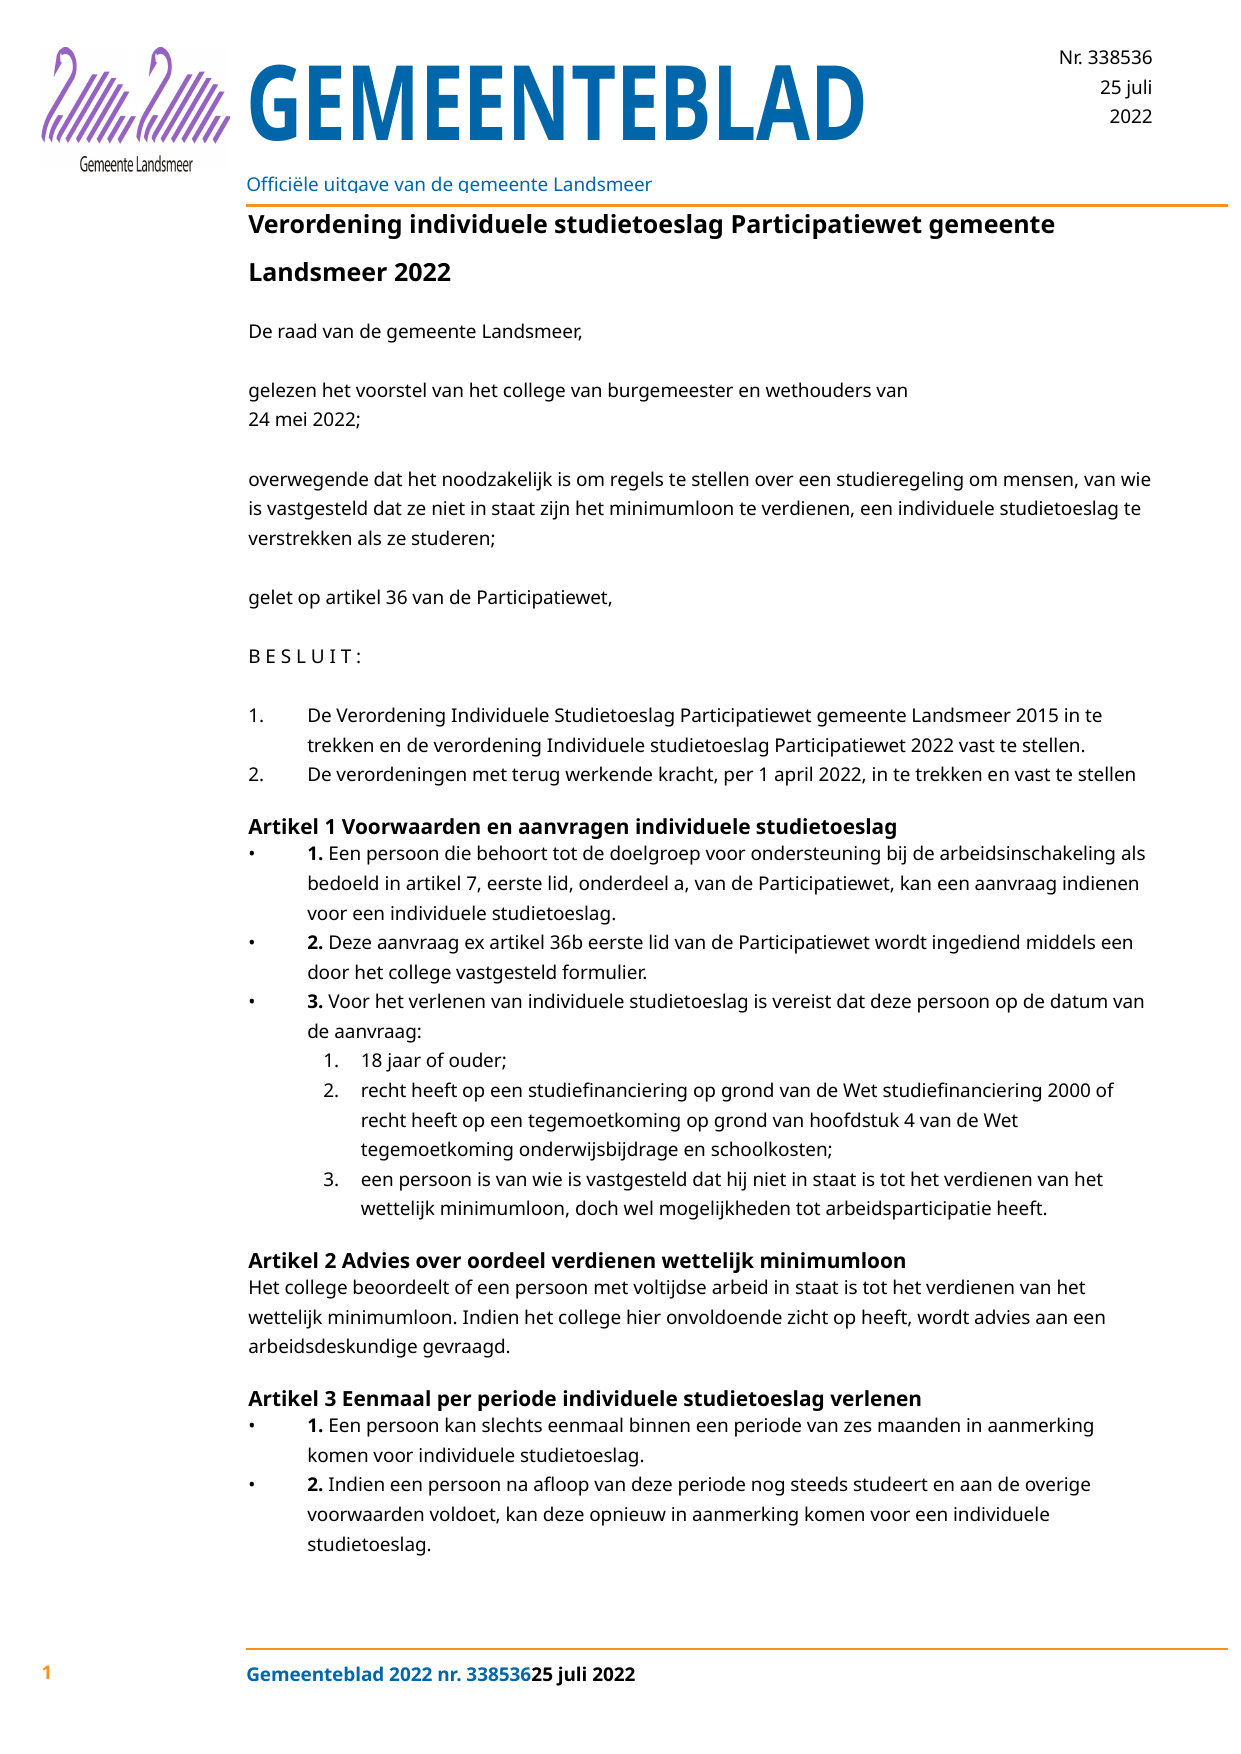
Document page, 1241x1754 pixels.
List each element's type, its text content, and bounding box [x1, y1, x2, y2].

text Het college beoordeelt of een persoon met voltijdse arbeid in staat is tot het verdienen van het wettelijk minimumloon. Indien het college hier onvoldoende zicht op heeft, wordt advies aan een arbeidsdeskundige gevraagd. [248, 1274, 1152, 1359]
text gelet op artikel 36 van de Participatiewet, [248, 584, 1152, 610]
list 2. Deze aanvraag ex artikel 36b eerste lid van de Participatiewet wordt ingediend middels een door het college vastgesteld formulier. [248, 929, 1152, 984]
text B E S L U I T : [248, 643, 1152, 669]
list De verordeningen met terug werkende kracht, per 1 april 2022, in te trekken en vast te stellen [248, 762, 1152, 787]
text Artikel 1 Voorwaarden en aanvragen individuele studietoeslag [248, 812, 1152, 841]
list een persoon is van wie is vastgesteld dat hij niet in staat is tot het verdienen van het wettelijk minimumloon, doch wel mogelijkheden tot arbeidsparticipatie heeft. [323, 1166, 1152, 1221]
list 3. Voor het verlenen van individuele studietoeslag is vereist dat deze persoon op de datum van de aanvraag: [248, 988, 1152, 1044]
text Artikel 2 Advies over oordeel verdienen wettelijk minimumloon [248, 1246, 1152, 1274]
list 2. Indien een persoon na afloop van deze periode nog steeds studeert en aan de overige voorwaarden voldoet, kan deze opnieuw in aanmerking komen voor een individuele studietoeslag. [248, 1472, 1152, 1556]
list De Verordening Individuele Studietoeslag Participatiewet gemeente Landsmeer 2015 in te trekken en de verordening Individuele studietoeslag Participatiewet 2022 vast te stellen. [248, 702, 1152, 758]
text 24 mei 2022; [248, 407, 1152, 432]
list 18 jaar of ouder; [323, 1048, 1152, 1073]
list recht heeft op een studiefinanciering op grond van de Wet studiefinanciering 2000 of recht heeft op een tegemoetkoming op grond van hoofdstuk 4 van de Wet tegemoetkoming onderwijsbijdrage en schoolkosten; [323, 1077, 1152, 1162]
text De raad van de gemeente Landsmeer, [248, 318, 1152, 344]
text Artikel 3 Eenmaal per periode individuele studietoeslag verlenen [248, 1384, 1152, 1412]
text Verordening individuele studietoeslag Participatiewet gemeente Landsmeer 2022 [248, 207, 1152, 288]
picture [41, 47, 231, 172]
text overwegende dat het noodzakelijk is om regels te stellen over een studieregeling om mensen, van wie is vastgesteld dat ze niet in staat zijn het minimumloon te verdienen, een individuele studietoeslag te verstrekken als ze studeren; [248, 466, 1152, 551]
list 1. Een persoon kan slechts eenmaal binnen een periode van zes maanden in aanmerking komen voor individuele studietoeslag. [248, 1412, 1152, 1468]
list 1. Een persoon die behoort tot de doelgroep voor ondersteuning bij de arbeidsinschakeling als bedoeld in artikel 7, eerste lid, onderdeel a, van de Participatiewet, kan een aanvraag indienen voor een individuele studietoeslag. [248, 841, 1152, 925]
text gelezen het voorstel van het college van burgemeester en wethouders van [248, 377, 1152, 403]
